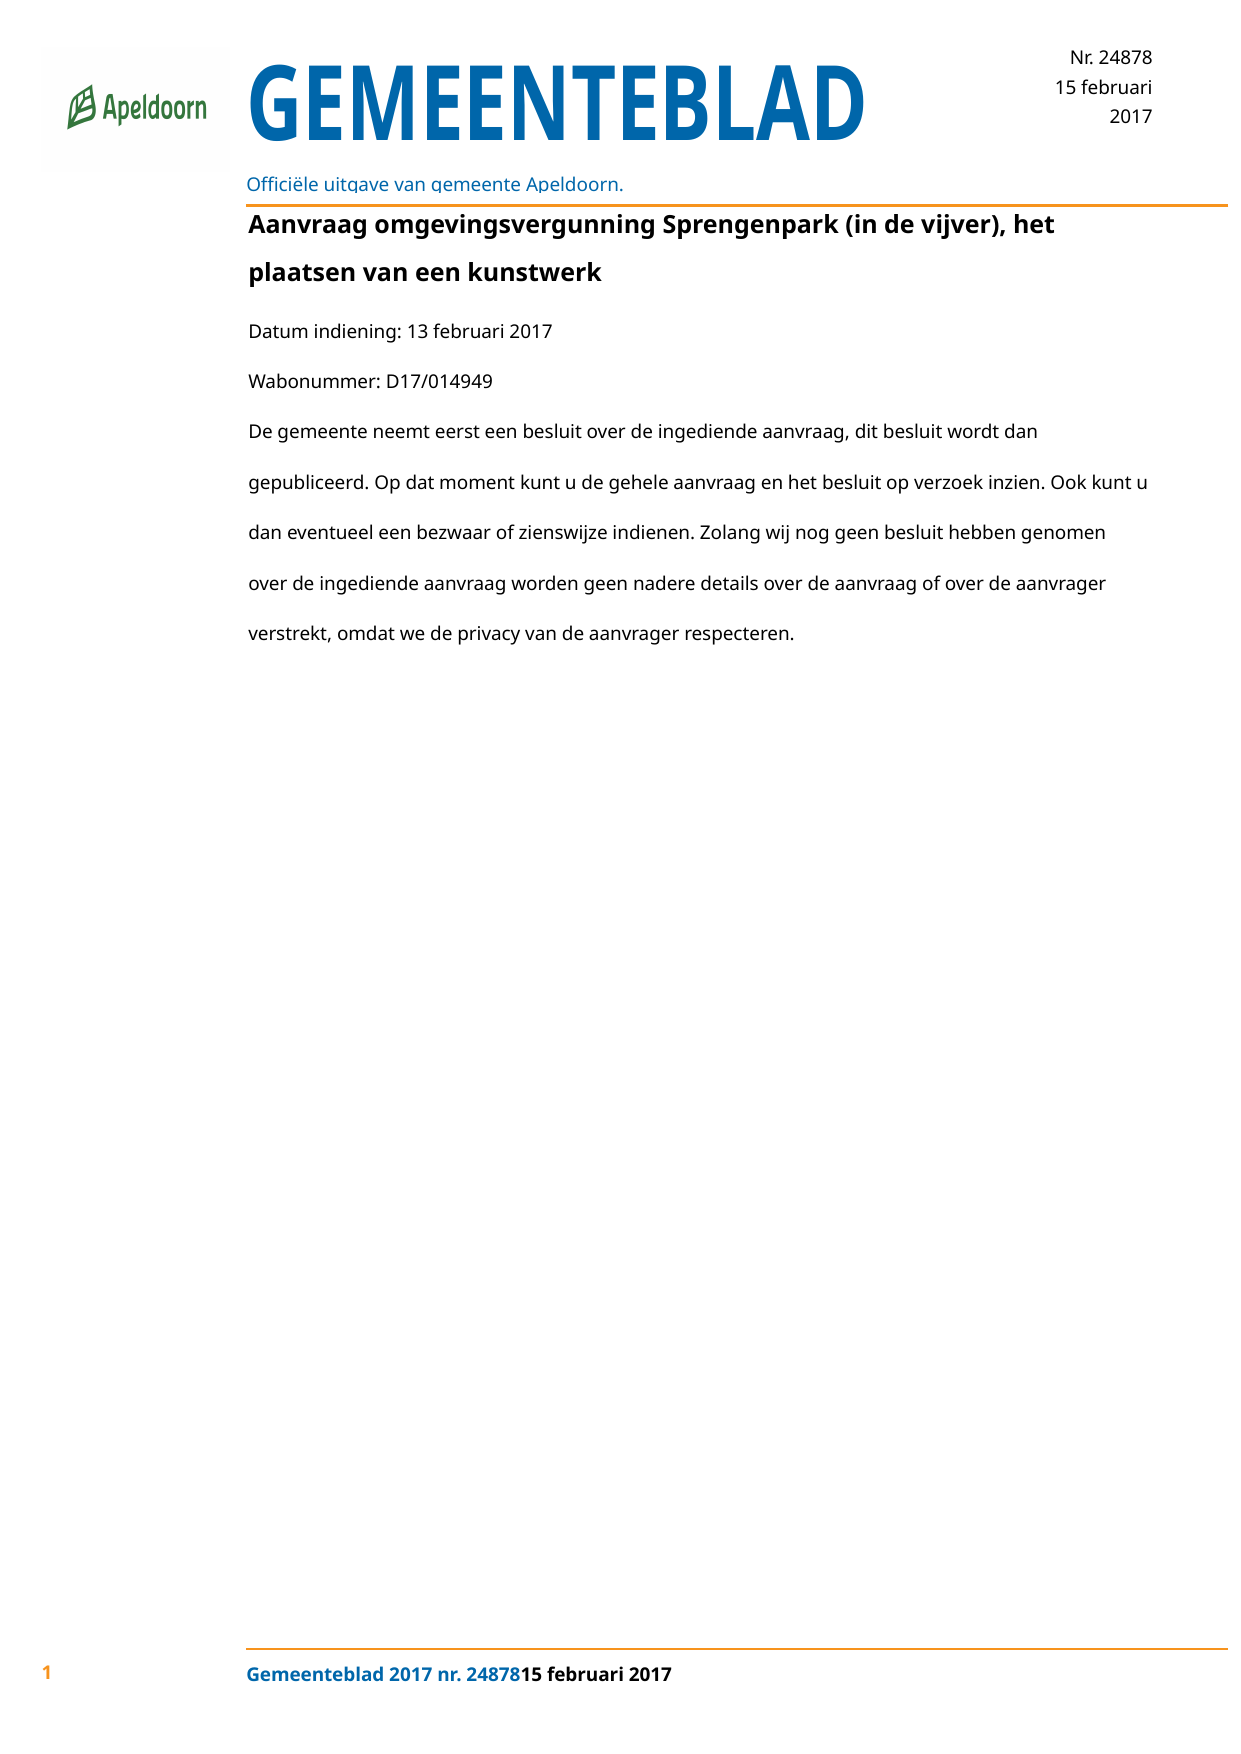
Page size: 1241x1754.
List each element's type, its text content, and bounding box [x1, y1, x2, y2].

text dan eventueel een bezwaar of zienswijze indienen. Zolang wij nog geen besluit hebben genomen [248, 519, 1152, 545]
text over de ingediende aanvraag worden geen nadere details over de aanvraag of over de aanvrager [248, 570, 1152, 596]
picture [41, 47, 231, 172]
text verstrekt, omdat we de privacy van de aanvrager respecteren. [248, 620, 1152, 646]
text De gemeente neemt eerst een besluit over de ingediende aanvraag, dit besluit wordt dan [248, 419, 1152, 444]
text Aanvraag omgevingsvergunning Sprengenpark (in de vijver), het plaatsen van een kunstwerk [248, 207, 1152, 288]
text Datum indiening: 13 februari 2017 [248, 318, 1152, 344]
text gepubliceerd. Op dat moment kunt u de gehele aanvraag en het besluit op verzoek inzien. Ook kunt u [248, 469, 1152, 495]
text Wabonummer: D17/014949 [248, 368, 1152, 394]
